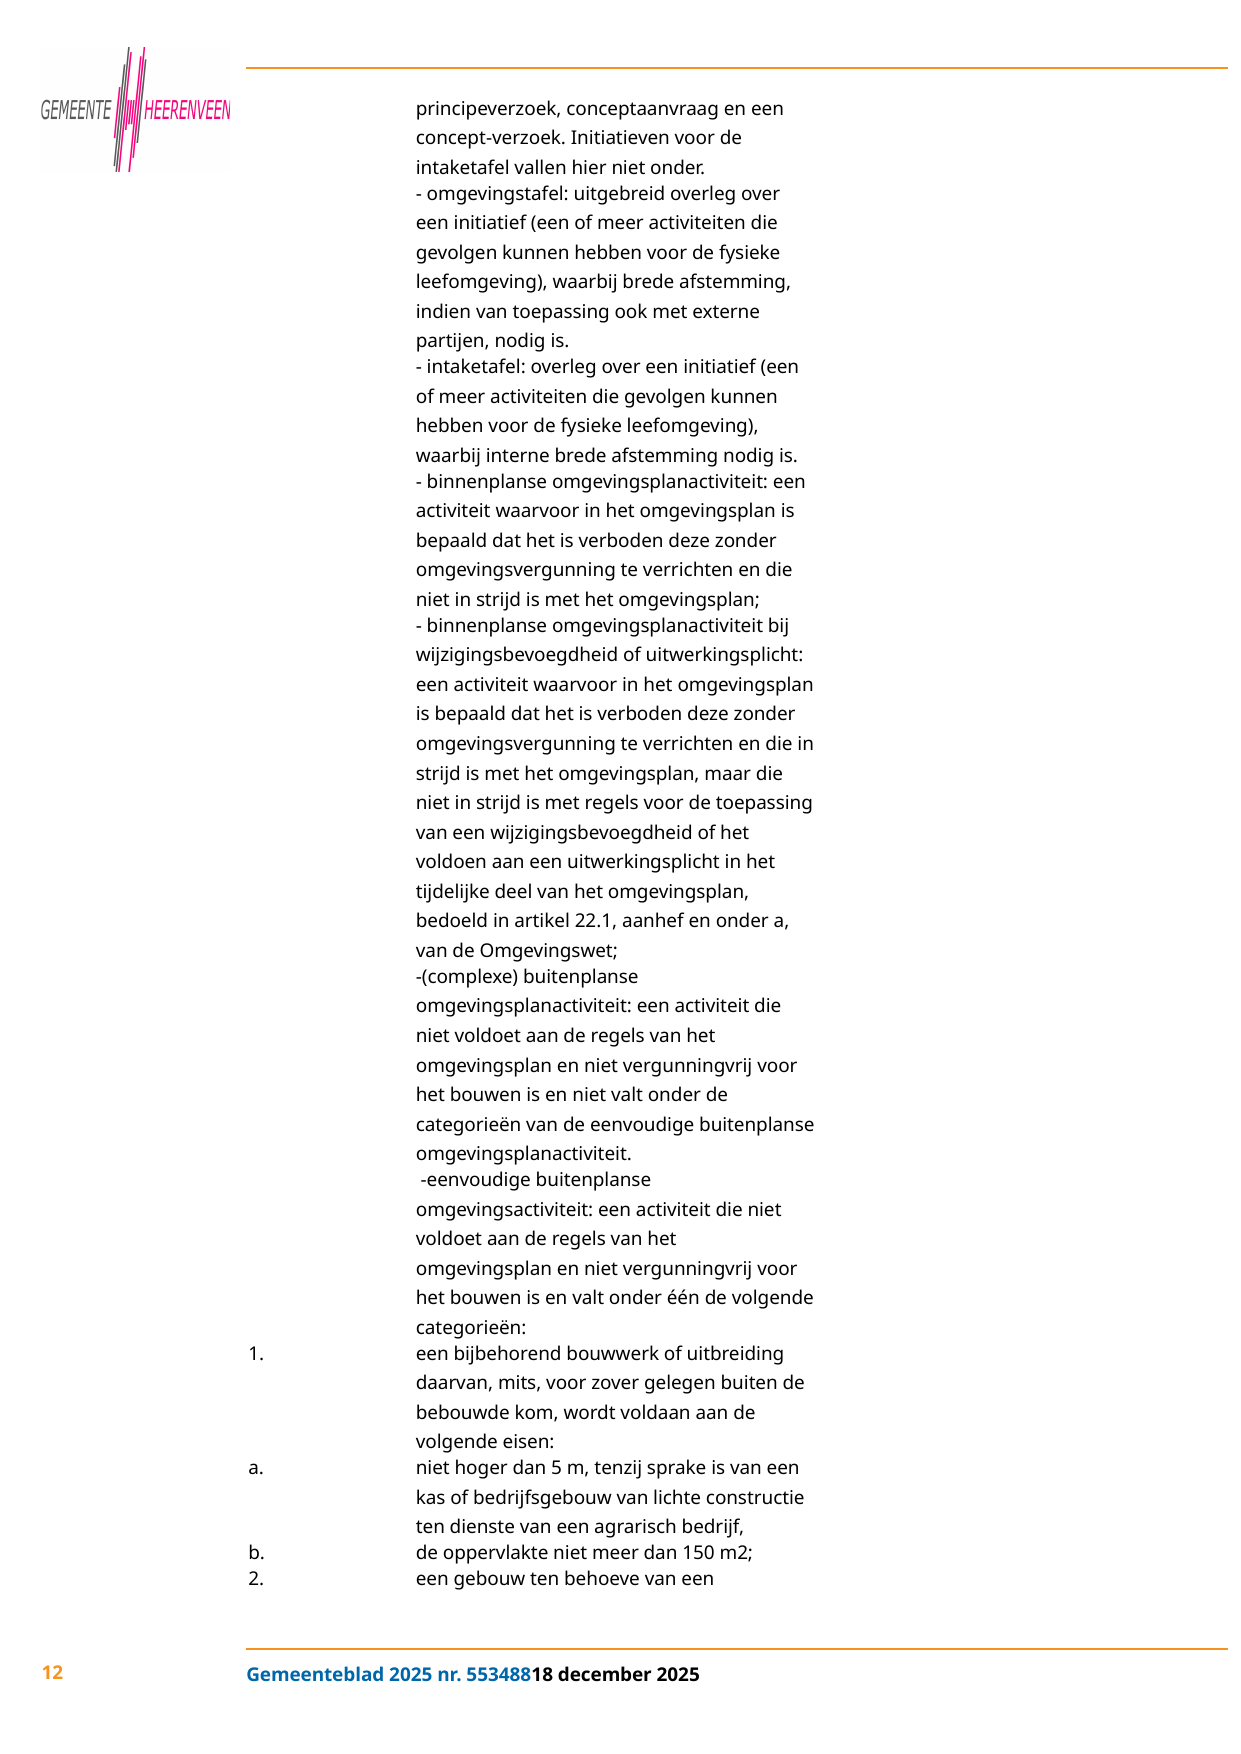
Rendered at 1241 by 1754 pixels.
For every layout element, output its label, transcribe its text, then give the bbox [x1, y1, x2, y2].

table_cell [248, 612, 416, 963]
table_cell principeverzoek, conceptaanvraag en een concept-verzoek. Initiatieven voor de intaketafel vallen hier niet onder. [416, 95, 816, 180]
table_cell - intaketafel: overleg over een initiatief (een of meer activiteiten die gevolgen kunnen hebben voor de fysieke leefomgeving), waarbij interne brede afstemming nodig is. [416, 353, 816, 468]
table_cell [248, 95, 416, 180]
table_cell [816, 95, 984, 180]
table_cell a. [248, 1454, 416, 1539]
table_cell [248, 180, 416, 353]
table_cell [248, 1166, 416, 1340]
table_cell 2. [248, 1565, 416, 1591]
table_cell [816, 1340, 984, 1454]
table_cell een gebouw ten behoeve van een [416, 1565, 816, 1591]
table_cell -eenvoudige buitenplanse omgevingsactiviteit: een activiteit die niet voldoet aan de regels van het omgevingsplan en niet vergunningvrij voor het bouwen is en valt onder één de volgende categorieën: [416, 1166, 816, 1340]
table_cell [984, 180, 1152, 353]
table_cell -(complexe) buitenplanse omgevingsplanactiviteit: een activiteit die niet voldoet aan de regels van het omgevingsplan en niet vergunningvrij voor het bouwen is en niet valt onder de categorieën van de eenvoudige buitenplanse omgevingsplanactiviteit. [416, 963, 816, 1166]
table_cell [816, 612, 984, 963]
table_cell [984, 963, 1152, 1166]
table_cell [248, 353, 416, 468]
table_cell - binnenplanse omgevingsplanactiviteit bij wijzigingsbevoegdheid of uitwerkingsplicht: een activiteit waarvoor in het omgevingsplan is bepaald dat het is verboden deze zonder omgevingsvergunning te verrichten en die in strijd is met het omgevingsplan, maar die niet in strijd is met regels voor de toepassing van een wijzigingsbevoegdheid of het voldoen aan een uitwerkingsplicht in het tijdelijke deel van het omgevingsplan, bedoeld in artikel 22.1, aanhef en onder a, van de Omgevingswet; [416, 612, 816, 963]
table_cell [816, 1565, 984, 1591]
table_cell 1. [248, 1340, 416, 1454]
table_cell [816, 1454, 984, 1539]
table_cell [984, 1340, 1152, 1454]
table_cell [248, 963, 416, 1166]
table_cell [816, 1539, 984, 1565]
table_cell [816, 1166, 984, 1340]
table_cell [816, 180, 984, 353]
table_cell de oppervlakte niet meer dan 150 m2; [416, 1539, 816, 1565]
table_cell [816, 353, 984, 468]
table_cell - binnenplanse omgevingsplanactiviteit: een activiteit waarvoor in het omgevingsplan is bepaald dat het is verboden deze zonder omgevingsvergunning te verrichten en die niet in strijd is met het omgevingsplan; [416, 468, 816, 612]
table_cell [984, 1166, 1152, 1340]
table_cell [816, 963, 984, 1166]
table_cell [248, 468, 416, 612]
table_cell [984, 1539, 1152, 1565]
table_cell een bijbehorend bouwwerk of uitbreiding daarvan, mits, voor zover gelegen buiten de bebouwde kom, wordt voldaan aan de volgende eisen: [416, 1340, 816, 1454]
table_cell - omgevingstafel: uitgebreid overleg over een initiatief (een of meer activiteiten die gevolgen kunnen hebben voor de fysieke leefomgeving), waarbij brede afstemming, indien van toepassing ook met externe partijen, nodig is. [416, 180, 816, 353]
picture [41, 47, 231, 172]
table_cell niet hoger dan 5 m, tenzij sprake is van een kas of bedrijfsgebouw van lichte constructie ten dienste van een agrarisch bedrijf, [416, 1454, 816, 1539]
table_cell [816, 468, 984, 612]
table_cell [984, 1454, 1152, 1539]
table_cell b. [248, 1539, 416, 1565]
table_cell [984, 468, 1152, 612]
table_cell [984, 1565, 1152, 1591]
table_cell [984, 612, 1152, 963]
table_cell [984, 95, 1152, 180]
table_cell [984, 353, 1152, 468]
